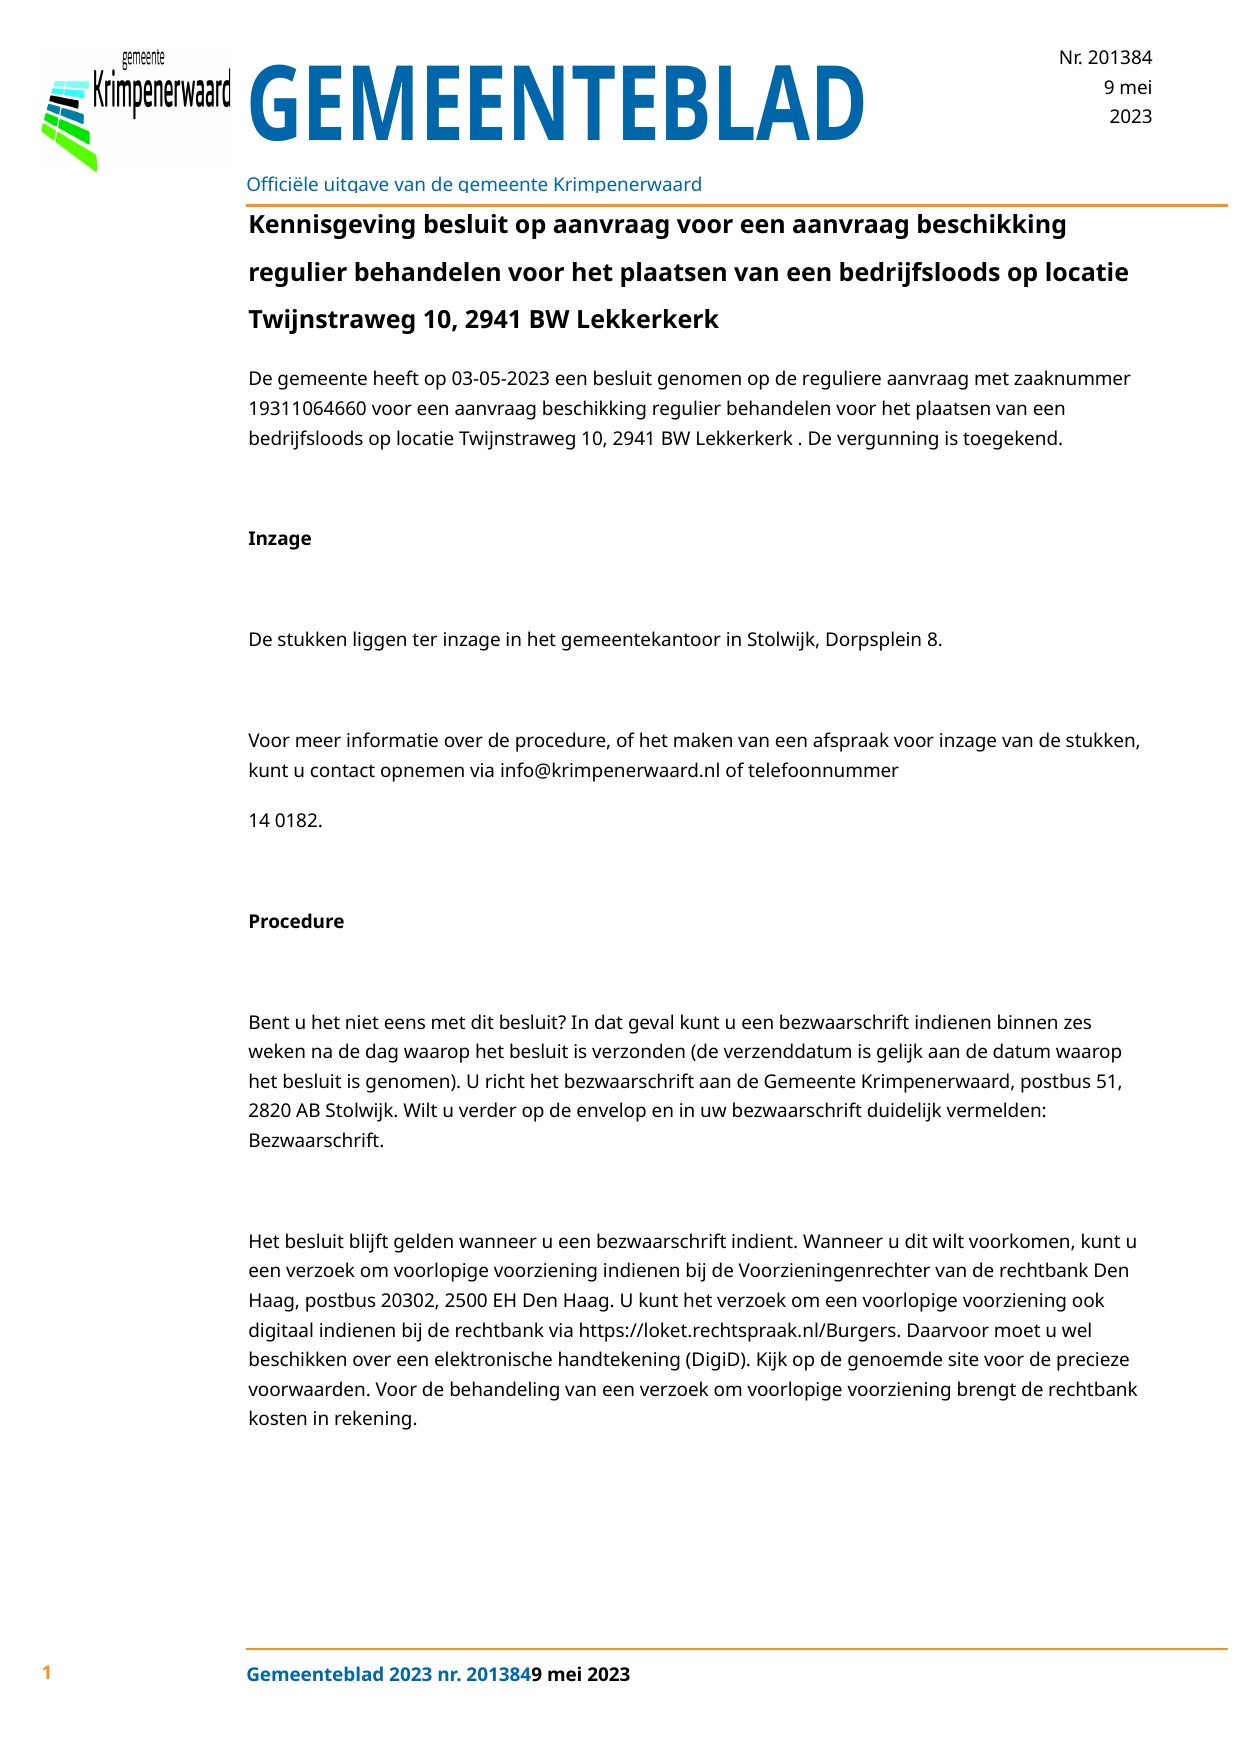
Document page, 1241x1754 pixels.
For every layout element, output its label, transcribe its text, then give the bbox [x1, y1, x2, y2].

text Kennisgeving besluit op aanvraag voor een aanvraag beschikking regulier behandelen voor het plaatsen van een bedrijfsloods op locatie Twijnstraweg 10, 2941 BW Lekkerkerk [248, 207, 1152, 336]
text Bent u het niet eens met dit besluit? In dat geval kunt u een bezwaarschrift indienen binnen zes weken na de dag waarop het besluit is verzonden (de verzenddatum is gelijk aan de datum waarop het besluit is genomen). U richt het bezwaarschrift aan de Gemeente Krimpenerwaard, postbus 51, 2820 AB Stolwijk. Wilt u verder op de envelop en in uw bezwaarschrift duidelijk vermelden: Bezwaarschrift. [248, 1009, 1152, 1153]
picture [41, 47, 231, 172]
text De gemeente heeft op 03-05-2023 een besluit genomen op de reguliere aanvraag met zaaknummer 19311064660 voor een aanvraag beschikking regulier behandelen voor het plaatsen van een bedrijfsloods op locatie Twijnstraweg 10, 2941 BW Lekkerkerk . De vergunning is toegekend. [248, 366, 1152, 450]
text Het besluit blijft gelden wanneer u een bezwaarschrift indient. Wanneer u dit wilt voorkomen, kunt u een verzoek om voorlopige voorziening indienen bij de Voorzieningenrechter van de rechtbank Den Haag, postbus 20302, 2500 EH Den Haag. U kunt het verzoek om een voorlopige voorziening ook digitaal indienen bij de rechtbank via https://loket.rechtspraak.nl/Burgers. Daarvoor moet u wel beschikken over een elektronische handtekening (DigiD). Kijk op de genoemde site voor de precieze voorwaarden. Voor de behandeling van een verzoek om voorlopige voorziening brengt de rechtbank kosten in rekening. [248, 1228, 1152, 1431]
text Voor meer informatie over de procedure, of het maken van een afspraak voor inzage van de stukken, kunt u contact opnemen via info@krimpenerwaard.nl of telefoonnummer [248, 727, 1152, 782]
text De stukken liggen ter inzage in het gemeentekantoor in Stolwijk, Dorpsplein 8. [248, 626, 1152, 652]
text Inzage [248, 526, 1152, 551]
text Procedure [248, 908, 1152, 934]
text 14 0182. [248, 807, 1152, 833]
